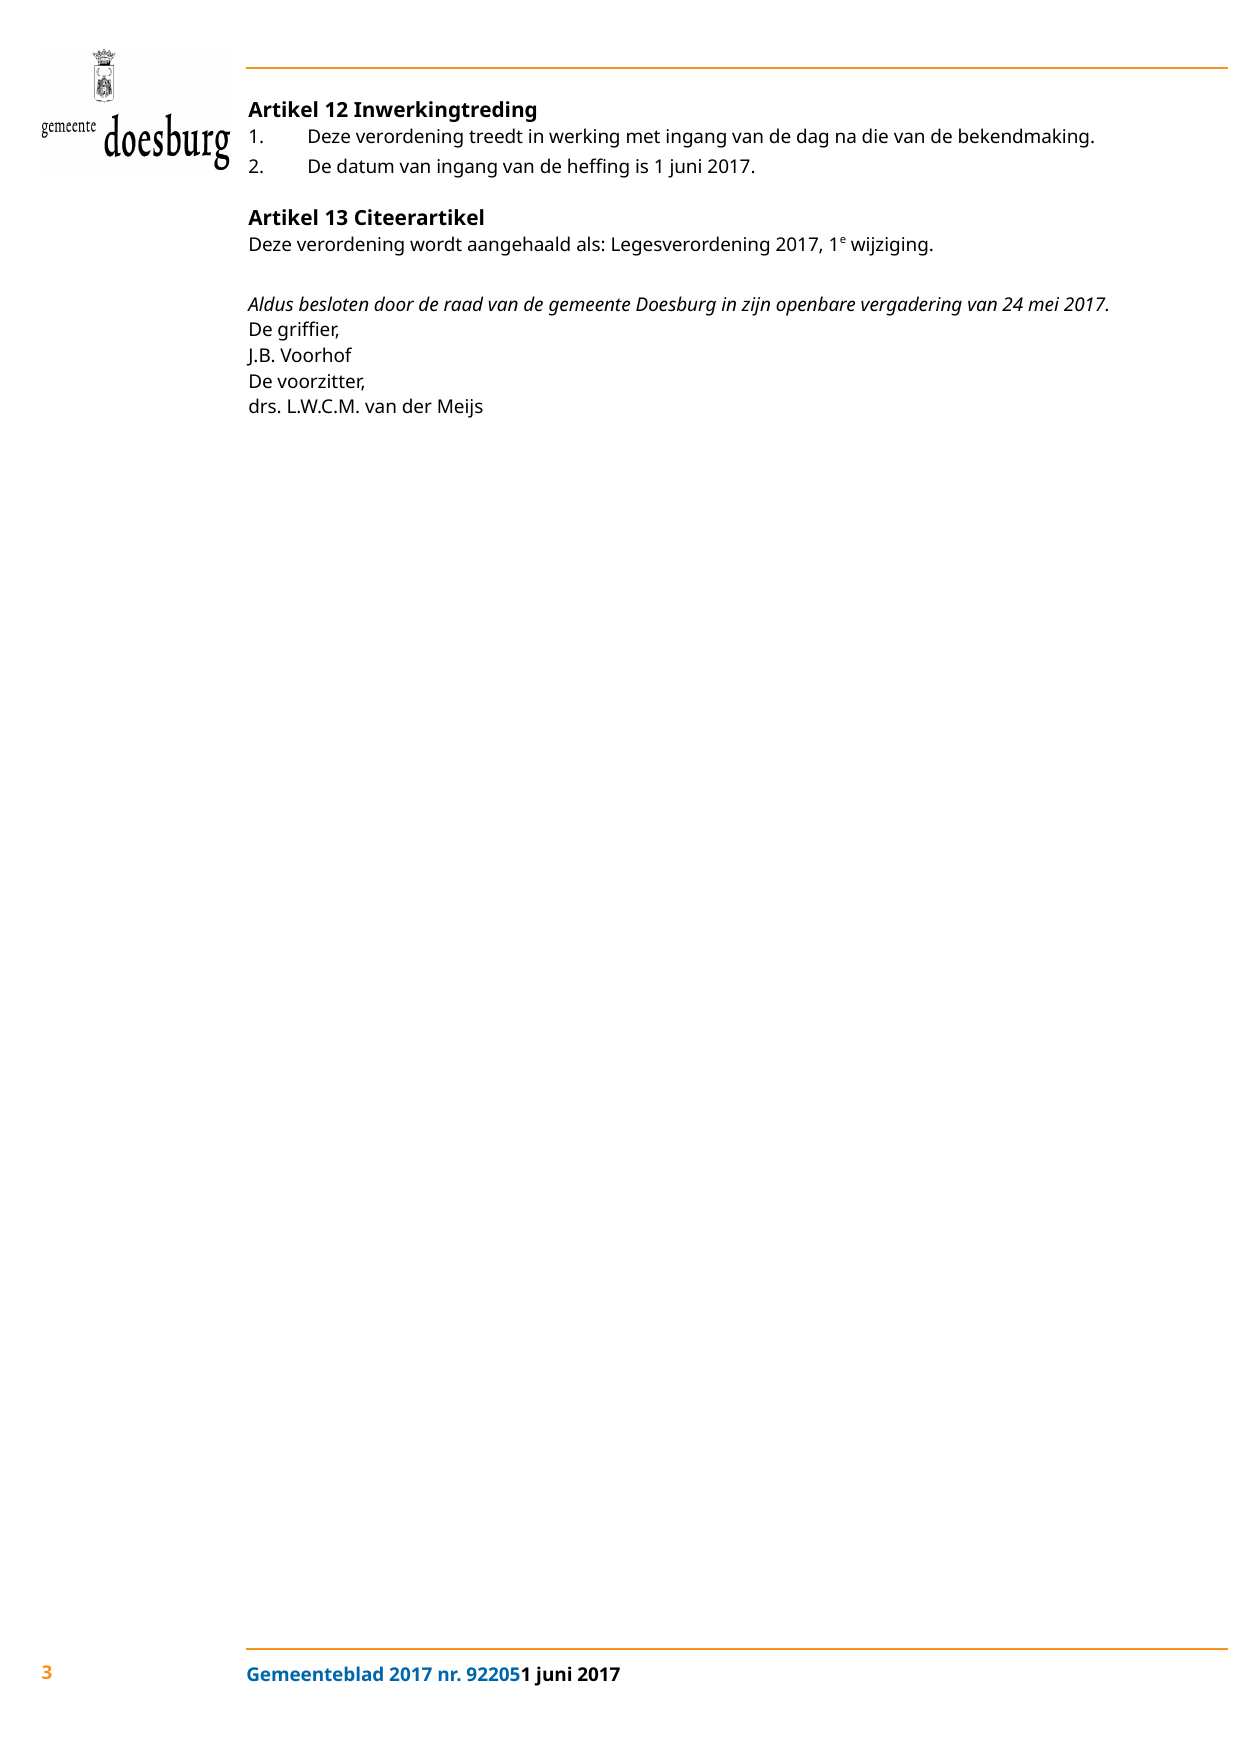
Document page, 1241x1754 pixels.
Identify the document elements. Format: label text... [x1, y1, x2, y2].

text Artikel 13 Citeerartikel [248, 203, 1152, 232]
text J.B. Voorhof [248, 342, 1152, 368]
text drs. L.W.C.M. van der Meijs [248, 394, 1152, 419]
text Aldus besloten door de raad van de gemeente Doesburg in zijn openbare vergadering van 24 mei 2017. [248, 291, 1152, 317]
picture [41, 47, 231, 172]
list De datum van ingang van de heffing is 1 juni 2017. [248, 153, 1152, 178]
list Deze verordening treedt in werking met ingang van de dag na die van de bekendmaking. [248, 123, 1152, 149]
text Artikel 12 Inwerkingtreding [248, 95, 1152, 123]
text De griffier, [248, 317, 1152, 342]
text Deze verordening wordt aangehaald als: Legesverordening 2017, 1e wijziging. [248, 232, 1152, 257]
text De voorzitter, [248, 368, 1152, 394]
